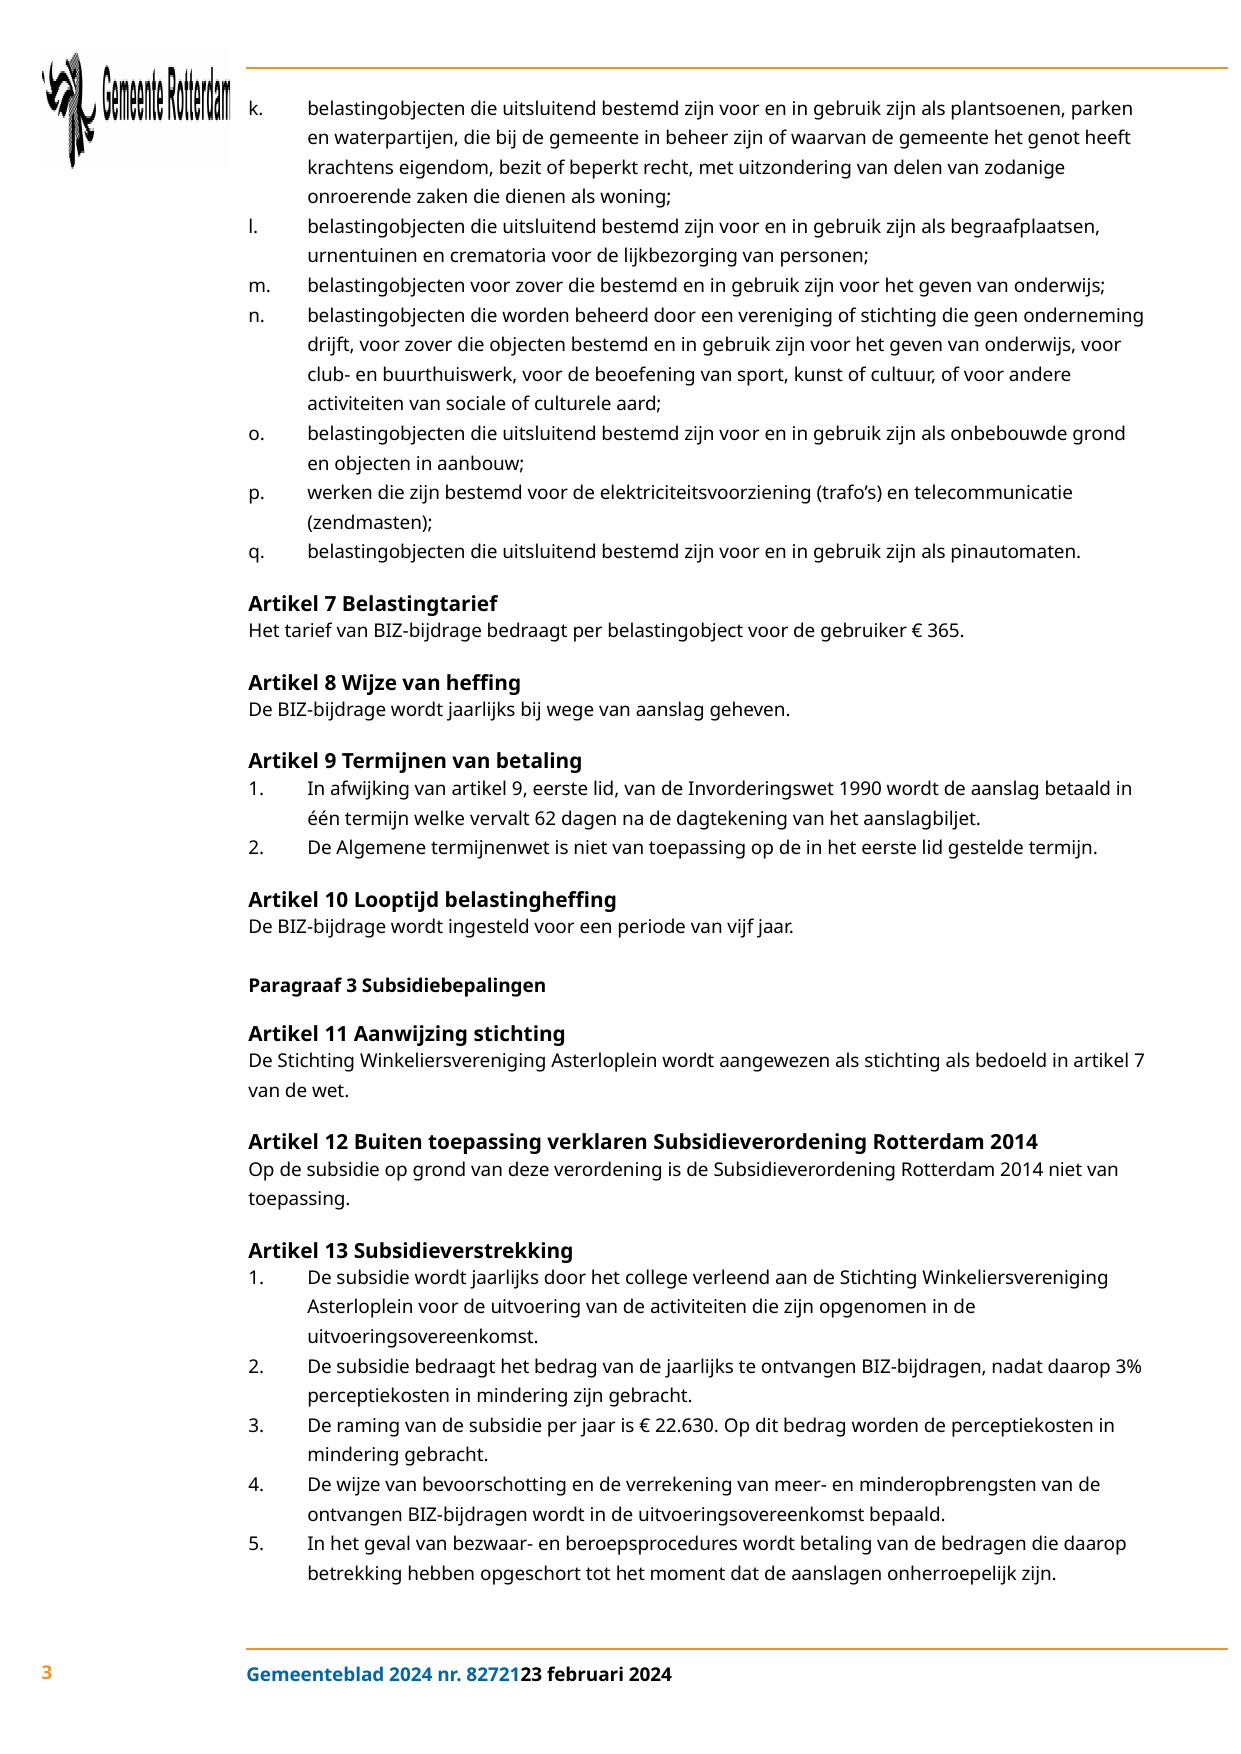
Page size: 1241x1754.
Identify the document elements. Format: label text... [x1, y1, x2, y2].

list werken die zijn bestemd voor de elektriciteitsvoorziening (trafo’s) en telecommunicatie (zendmasten); [248, 479, 1152, 535]
text Op de subsidie op grond van deze verordening is de Subsidieverordening Rotterdam 2014 niet van toepassing. [248, 1156, 1152, 1211]
list De raming van de subsidie per jaar is € 22.630. Op dit bedrag worden de perceptiekosten in mindering gebracht. [248, 1412, 1152, 1467]
list belastingobjecten voor zover die bestemd en in gebruik zijn voor het geven van onderwijs; [248, 272, 1152, 298]
list belastingobjecten die uitsluitend bestemd zijn voor en in gebruik zijn als plantsoenen, parken en waterpartijen, die bij de gemeente in beheer zijn of waarvan de gemeente het genot heeft krachtens eigendom, bezit of beperkt recht, met uitzondering van delen van zodanige onroerende zaken die dienen als woning; [248, 95, 1152, 209]
text De Stichting Winkeliersvereniging Asterloplein wordt aangewezen als stichting als bedoeld in artikel 7 van de wet. [248, 1047, 1152, 1103]
list De subsidie wordt jaarlijks door het college verleend aan de Stichting Winkeliersvereniging Asterloplein voor de uitvoering van de activiteiten die zijn opgenomen in de uitvoeringsovereenkomst. [248, 1264, 1152, 1349]
list belastingobjecten die worden beheerd door een vereniging of stichting die geen onderneming drijft, voor zover die objecten bestemd en in gebruik zijn voor het geven van onderwijs, voor club- en buurthuiswerk, voor de beoefening van sport, kunst of cultuur, of voor andere activiteiten van sociale of culturele aard; [248, 302, 1152, 416]
text Artikel 12 Buiten toepassing verklaren Subsidieverordening Rotterdam 2014 [248, 1127, 1152, 1156]
list belastingobjecten die uitsluitend bestemd zijn voor en in gebruik zijn als onbebouwde grond en objecten in aanbouw; [248, 420, 1152, 476]
list De subsidie bedraagt het bedrag van de jaarlijks te ontvangen BIZ-bijdragen, nadat daarop 3% perceptiekosten in mindering zijn gebracht. [248, 1353, 1152, 1408]
list belastingobjecten die uitsluitend bestemd zijn voor en in gebruik zijn als pinautomaten. [248, 538, 1152, 564]
text Artikel 9 Termijnen van betaling [248, 747, 1152, 775]
text Artikel 7 Belastingtarief [248, 589, 1152, 617]
list In het geval van bezwaar- en beroepsprocedures wordt betaling van de bedragen die daarop betrekking hebben opgeschort tot het moment dat de aanslagen onherroepelijk zijn. [248, 1530, 1152, 1586]
text Artikel 10 Looptijd belastingheffing [248, 885, 1152, 913]
text Paragraaf 3 Subsidiebepalingen [248, 972, 1152, 998]
list In afwijking van artikel 9, eerste lid, van de Invorderingswet 1990 wordt de aanslag betaald in één termijn welke vervalt 62 dagen na de dagtekening van het aanslagbiljet. [248, 775, 1152, 830]
text Artikel 13 Subsidieverstrekking [248, 1236, 1152, 1264]
text De BIZ-bijdrage wordt ingesteld voor een periode van vijf jaar. [248, 913, 1152, 939]
picture [41, 47, 231, 172]
list De wijze van bevoorschotting en de verrekening van meer- en minderopbrengsten van de ontvangen BIZ-bijdragen wordt in de uitvoeringsovereenkomst bepaald. [248, 1471, 1152, 1527]
text Het tarief van BIZ-bijdrage bedraagt per belastingobject voor de gebruiker € 365. [248, 617, 1152, 643]
list belastingobjecten die uitsluitend bestemd zijn voor en in gebruik zijn als begraafplaatsen, urnentuinen en crematoria voor de lijkbezorging van personen; [248, 213, 1152, 268]
text De BIZ-bijdrage wordt jaarlijks bij wege van aanslag geheven. [248, 696, 1152, 722]
text Artikel 8 Wijze van heffing [248, 668, 1152, 696]
text Artikel 11 Aanwijzing stichting [248, 1019, 1152, 1047]
list De Algemene termijnenwet is niet van toepassing op de in het eerste lid gestelde termijn. [248, 834, 1152, 860]
